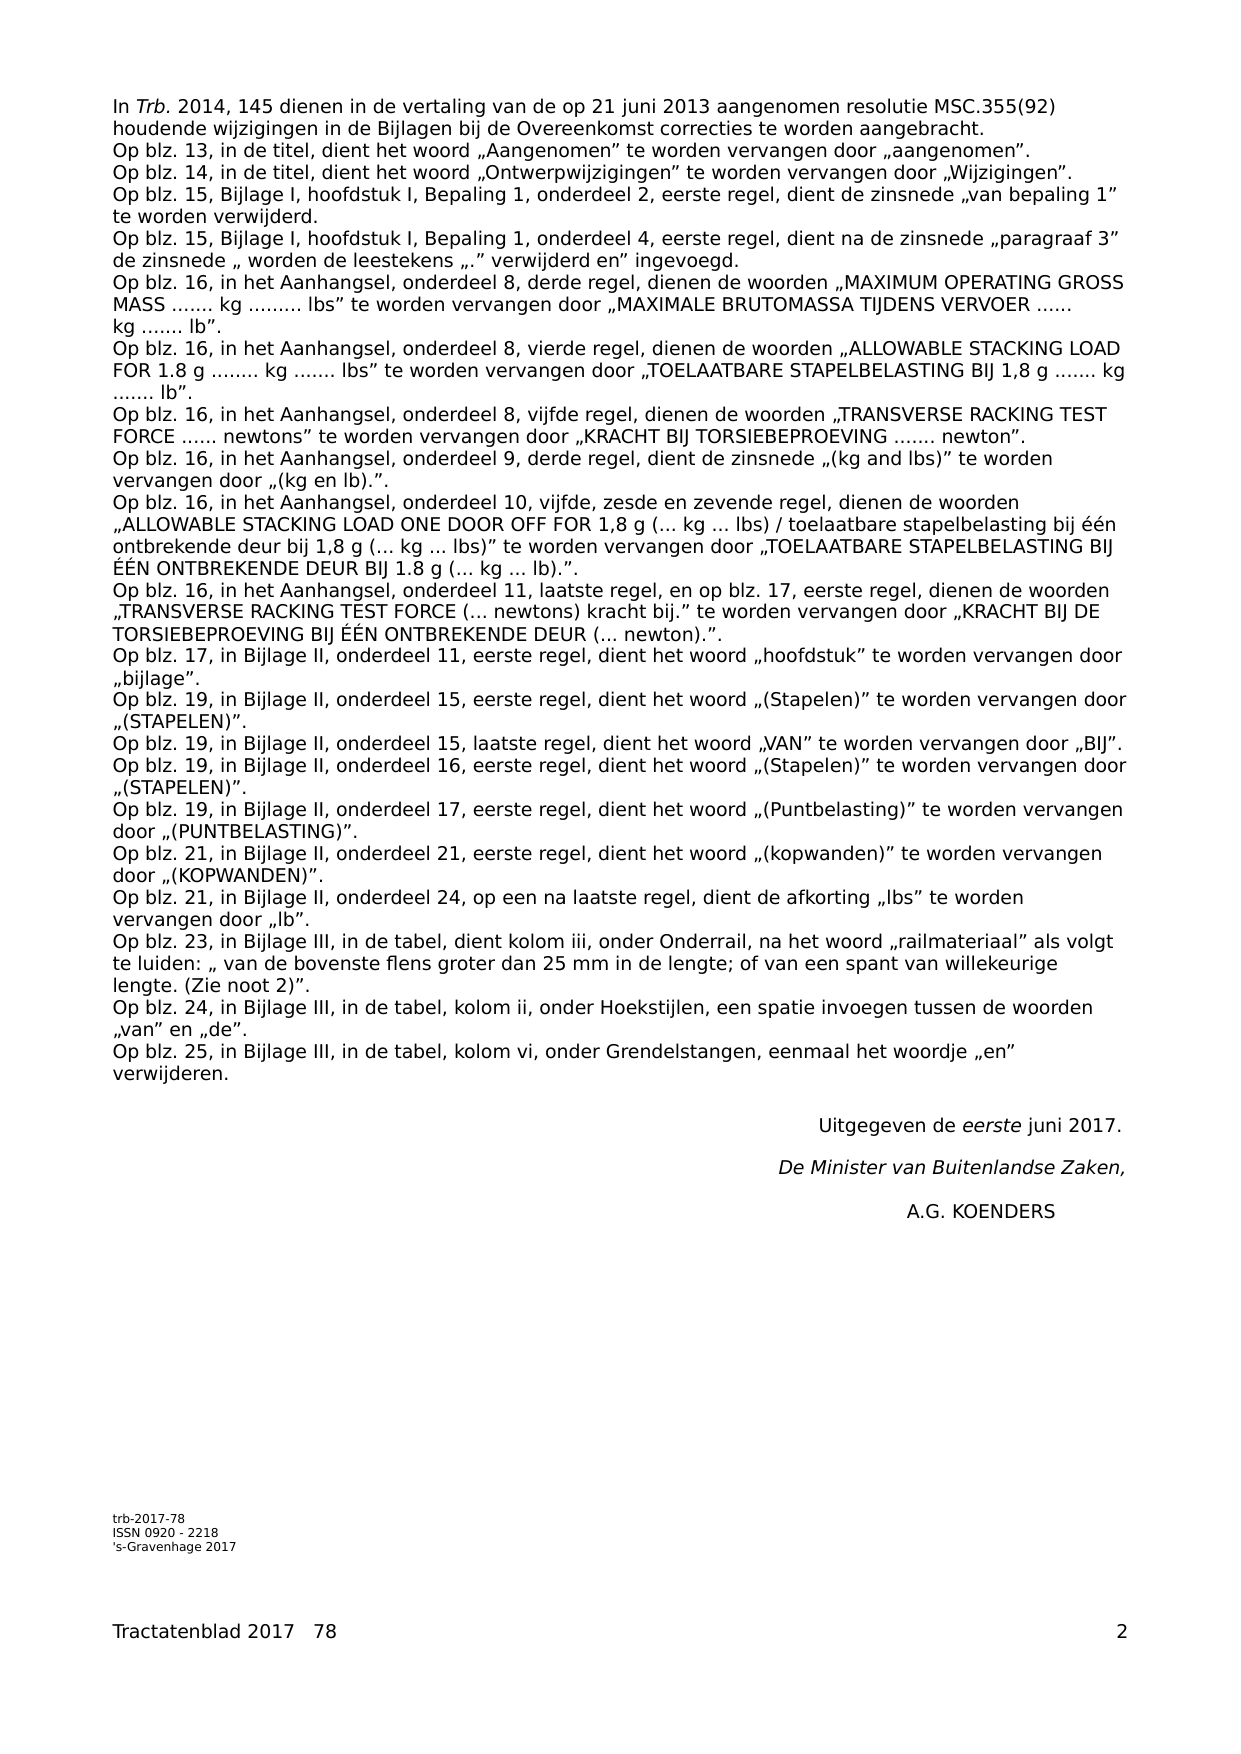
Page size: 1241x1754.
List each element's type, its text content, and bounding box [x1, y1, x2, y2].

text Uitgegeven de eerste juni 2017. [112, 1115, 1128, 1137]
text Op blz. 19, in Bijlage II, onderdeel 17, eerste regel, dient het woord „(Puntbelasting)” te worden vervangen door „(PUNTBELASTING)”. [112, 799, 1128, 843]
text Op blz. 25, in Bijlage III, in de tabel, kolom vi, onder Grendelstangen, eenmaal het woordje „en” verwijderen. [112, 1041, 1128, 1085]
text Op blz. 16, in het Aanhangsel, onderdeel 11, laatste regel, en op blz. 17, eerste regel, dienen de woorden „TRANSVERSE RACKING TEST FORCE (... newtons) kracht bij.” te worden vervangen door „KRACHT BIJ DE TORSIEBEPROEVING BIJ ÉÉN ONTBREKENDE DEUR (... newton).”. [112, 579, 1128, 645]
text trb-2017-78 [112, 1512, 346, 1526]
text Op blz. 13, in de titel, dient het woord „Aangenomen” te worden vervangen door „aangenomen”. [112, 140, 1128, 162]
text Op blz. 19, in Bijlage II, onderdeel 15, laatste regel, dient het woord „VAN” te worden vervangen door „BIJ”. [112, 733, 1128, 755]
text Op blz. 17, in Bijlage II, onderdeel 11, eerste regel, dient het woord „hoofdstuk” te worden vervangen door „bijlage”. [112, 645, 1128, 689]
text In Trb. 2014, 145 dienen in de vertaling van de op 21 juni 2013 aangenomen resolutie MSC.355(92) houdende wijzigingen in de Bijlagen bij de Overeenkomst correcties te worden aangebracht. [112, 96, 1128, 140]
text Op blz. 16, in het Aanhangsel, onderdeel 8, derde regel, dienen de woorden „MAXIMUM OPERATING GROSS MASS ....... kg ......... lbs” te worden vervangen door „MAXIMALE BRUTOMASSA TIJDENS VERVOER ...... kg ....... lb”. [112, 272, 1128, 338]
text Op blz. 14, in de titel, dient het woord „Ontwerpwijzigingen” te worden vervangen door „Wijzigingen”. [112, 162, 1128, 184]
text Op blz. 16, in het Aanhangsel, onderdeel 8, vijfde regel, dienen de woorden „TRANSVERSE RACKING TEST FORCE ...... newtons” te worden vervangen door „KRACHT BIJ TORSIEBEPROEVING ....... newton”. [112, 404, 1128, 448]
text Op blz. 16, in het Aanhangsel, onderdeel 10, vijfde, zesde en zevende regel, dienen de woorden „ALLOWABLE STACKING LOAD ONE DOOR OFF FOR 1,8 g (... kg ... lbs) / toelaatbare stapelbelasting bij één ontbrekende deur bij 1,8 g (... kg ... lbs)” te worden vervangen door „TOELAATBARE STAPELBELASTING BIJ ÉÉN ONTBREKENDE DEUR BIJ 1.8 g (... kg ... lb).”. [112, 492, 1128, 579]
text De Minister van Buitenlandse Zaken, A.G. KOENDERS [112, 1157, 1128, 1223]
text Op blz. 15, Bijlage I, hoofdstuk I, Bepaling 1, onderdeel 2, eerste regel, dient de zinsnede „van bepaling 1” te worden verwijderd. [112, 184, 1128, 228]
text Op blz. 16, in het Aanhangsel, onderdeel 9, derde regel, dient de zinsnede „(kg and lbs)” te worden vervangen door „(kg en lb).”. [112, 448, 1128, 492]
text Op blz. 15, Bijlage I, hoofdstuk I, Bepaling 1, onderdeel 4, eerste regel, dient na de zinsnede „paragraaf 3” de zinsnede „ worden de leestekens „.” verwijderd en” ingevoegd. [112, 228, 1128, 272]
text 's-Gravenhage 2017 [112, 1540, 346, 1554]
text Op blz. 23, in Bijlage III, in de tabel, dient kolom iii, onder Onderrail, na het woord „railmateriaal” als volgt te luiden: „ van de bovenste flens groter dan 25 mm in de lengte; of van een spant van willekeurige lengte. (Zie noot 2)”. [112, 931, 1128, 997]
text Op blz. 21, in Bijlage II, onderdeel 21, eerste regel, dient het woord „(kopwanden)” te worden vervangen door „(KOPWANDEN)”. [112, 843, 1128, 887]
text Op blz. 19, in Bijlage II, onderdeel 15, eerste regel, dient het woord „(Stapelen)” te worden vervangen door „(STAPELEN)”. [112, 689, 1128, 733]
text Op blz. 24, in Bijlage III, in de tabel, kolom ii, onder Hoekstijlen, een spatie invoegen tussen de woorden „van” en „de”. [112, 997, 1128, 1041]
text Op blz. 21, in Bijlage II, onderdeel 24, op een na laatste regel, dient de afkorting „lbs” te worden vervangen door „lb”. [112, 887, 1128, 931]
text ISSN 0920 - 2218 [112, 1526, 346, 1540]
text Op blz. 16, in het Aanhangsel, onderdeel 8, vierde regel, dienen de woorden „ALLOWABLE STACKING LOAD FOR 1.8 g ........ kg ....... lbs” te worden vervangen door „TOELAATBARE STAPELBELASTING BIJ 1,8 g ....... kg ....... lb”. [112, 338, 1128, 404]
text Op blz. 19, in Bijlage II, onderdeel 16, eerste regel, dient het woord „(Stapelen)” te worden vervangen door „(STAPELEN)”. [112, 755, 1128, 799]
